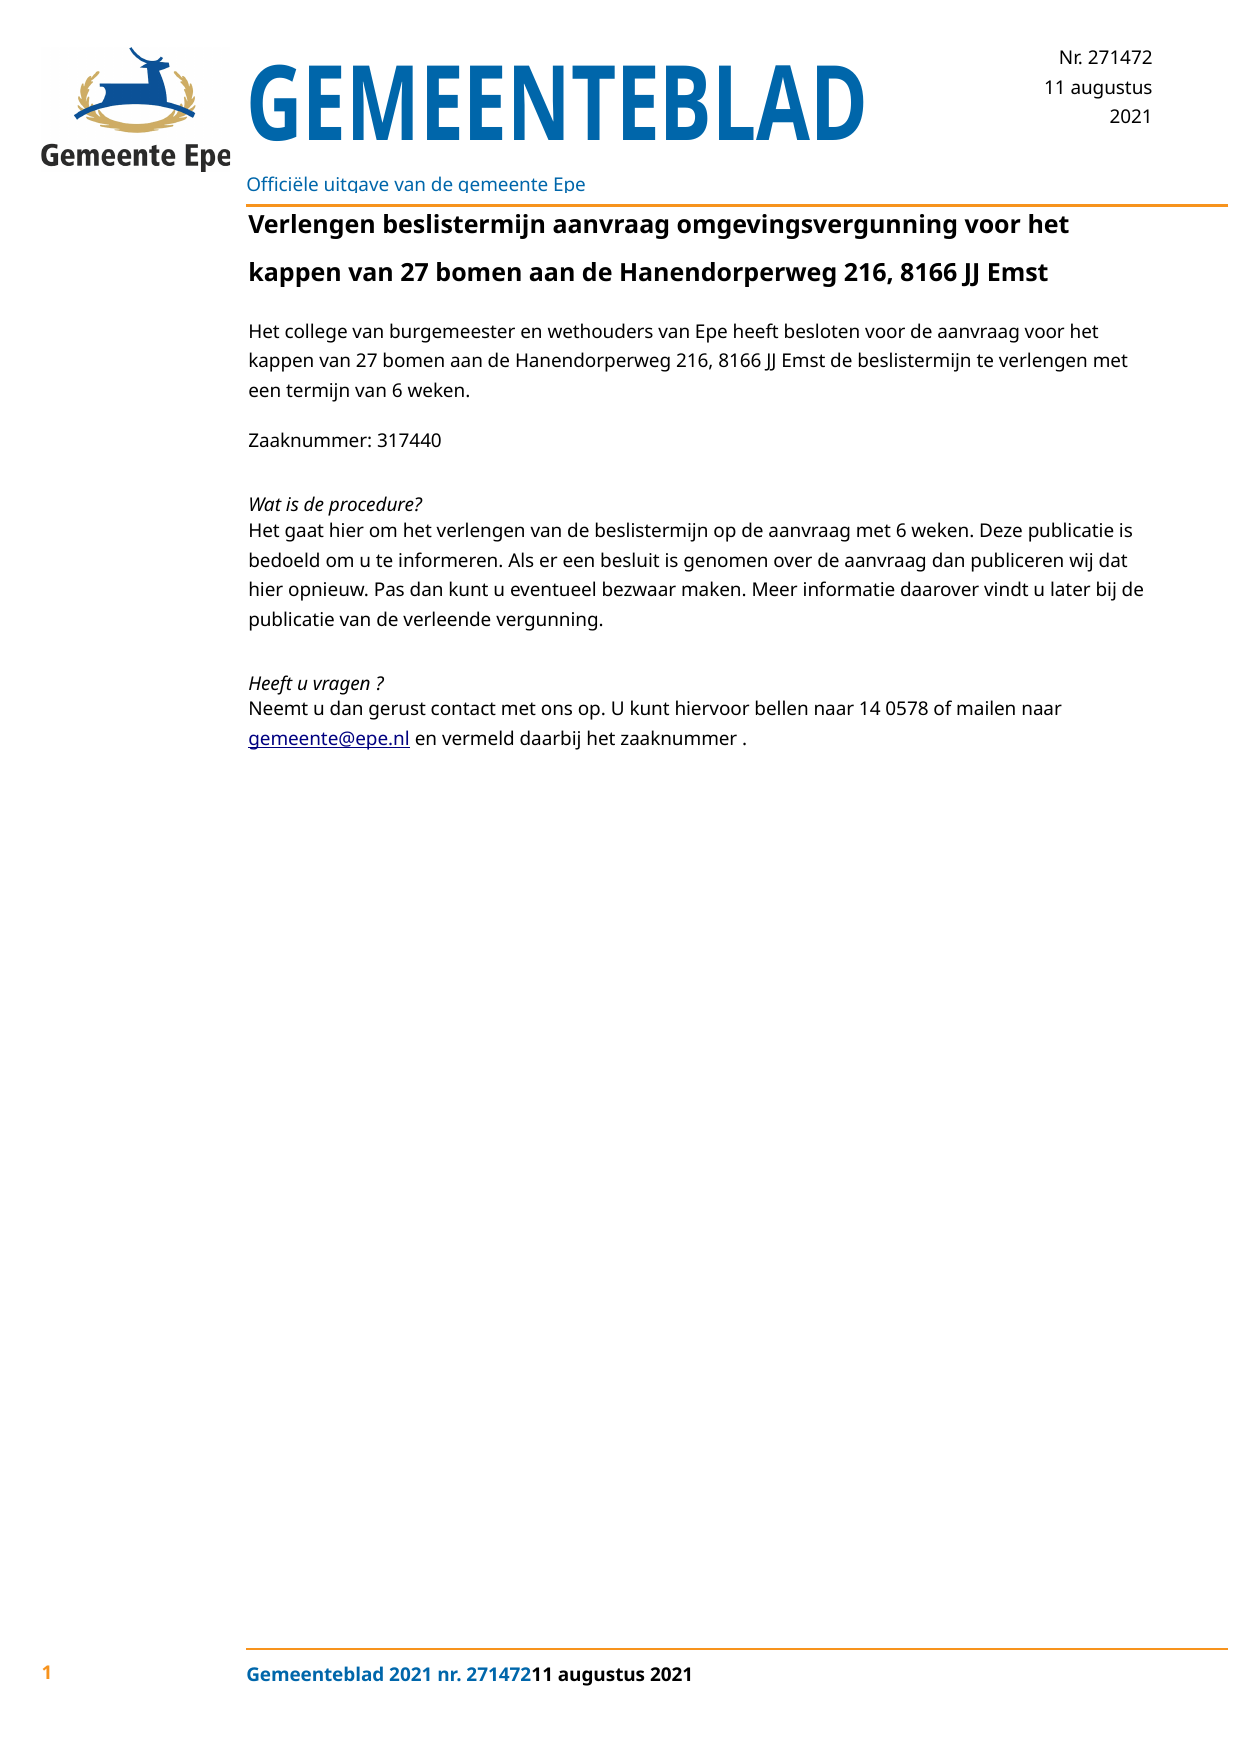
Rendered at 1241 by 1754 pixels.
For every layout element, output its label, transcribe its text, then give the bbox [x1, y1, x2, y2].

text Heeft u vragen ? [248, 670, 1152, 696]
text Wat is de procedure? [248, 491, 1152, 517]
picture [41, 47, 231, 172]
text Verlengen beslistermijn aanvraag omgevingsvergunning voor het kappen van 27 bomen aan de Hanendorperweg 216, 8166 JJ Emst [248, 207, 1152, 288]
text Neemt u dan gerust contact met ons op. U kunt hiervoor bellen naar 14 0578 of mailen naar gemeente@epe.nl en vermeld daarbij het zaaknummer . [248, 696, 1152, 751]
text Het college van burgemeester en wethouders van Epe heeft besloten voor de aanvraag voor het kappen van 27 bomen aan de Hanendorperweg 216, 8166 JJ Emst de beslistermijn te verlengen met een termijn van 6 weken. [248, 318, 1152, 403]
text Het gaat hier om het verlengen van de beslistermijn op de aanvraag met 6 weken. Deze publicatie is bedoeld om u te informeren. Als er een besluit is genomen over de aanvraag dan publiceren wij dat hier opnieuw. Pas dan kunt u eventueel bezwaar maken. Meer informatie daarover vindt u later bij de publicatie van de verleende vergunning. [248, 517, 1152, 632]
text Zaaknummer: 317440 [248, 427, 1152, 453]
